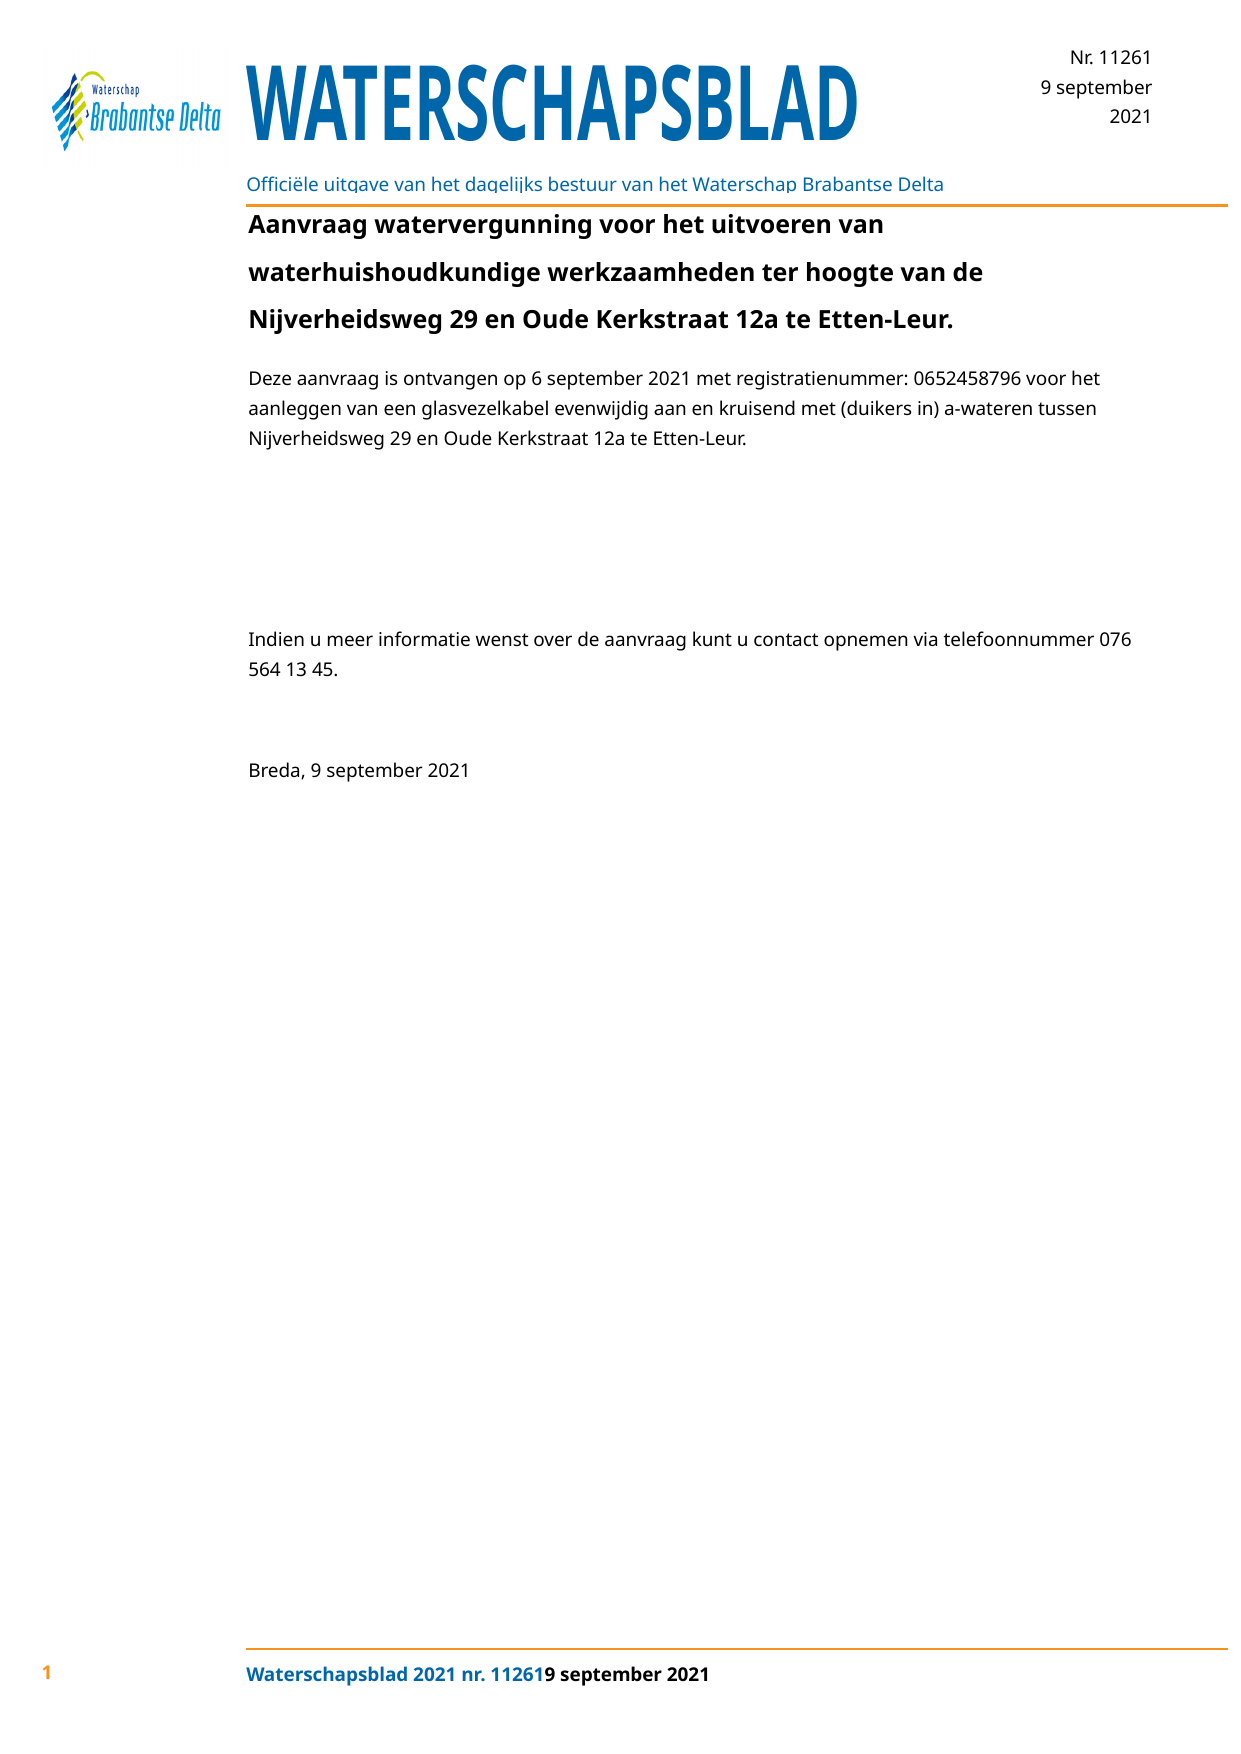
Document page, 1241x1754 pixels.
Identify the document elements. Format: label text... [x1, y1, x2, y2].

text Indien u meer informatie wenst over de aanvraag kunt u contact opnemen via telefoonnummer 076 564 13 45. [248, 626, 1152, 682]
text Aanvraag watervergunning voor het uitvoeren van waterhuishoudkundige werkzaamheden ter hoogte van de Nijverheidsweg 29 en Oude Kerkstraat 12a te Etten-Leur. [248, 207, 1152, 336]
picture [41, 47, 231, 172]
text Breda, 9 september 2021 [248, 757, 1152, 782]
text Deze aanvraag is ontvangen op 6 september 2021 met registratienummer: 0652458796 voor het aanleggen van een glasvezelkabel evenwijdig aan en kruisend met (duikers in) a-wateren tussen Nijverheidsweg 29 en Oude Kerkstraat 12a te Etten-Leur. [248, 366, 1152, 450]
